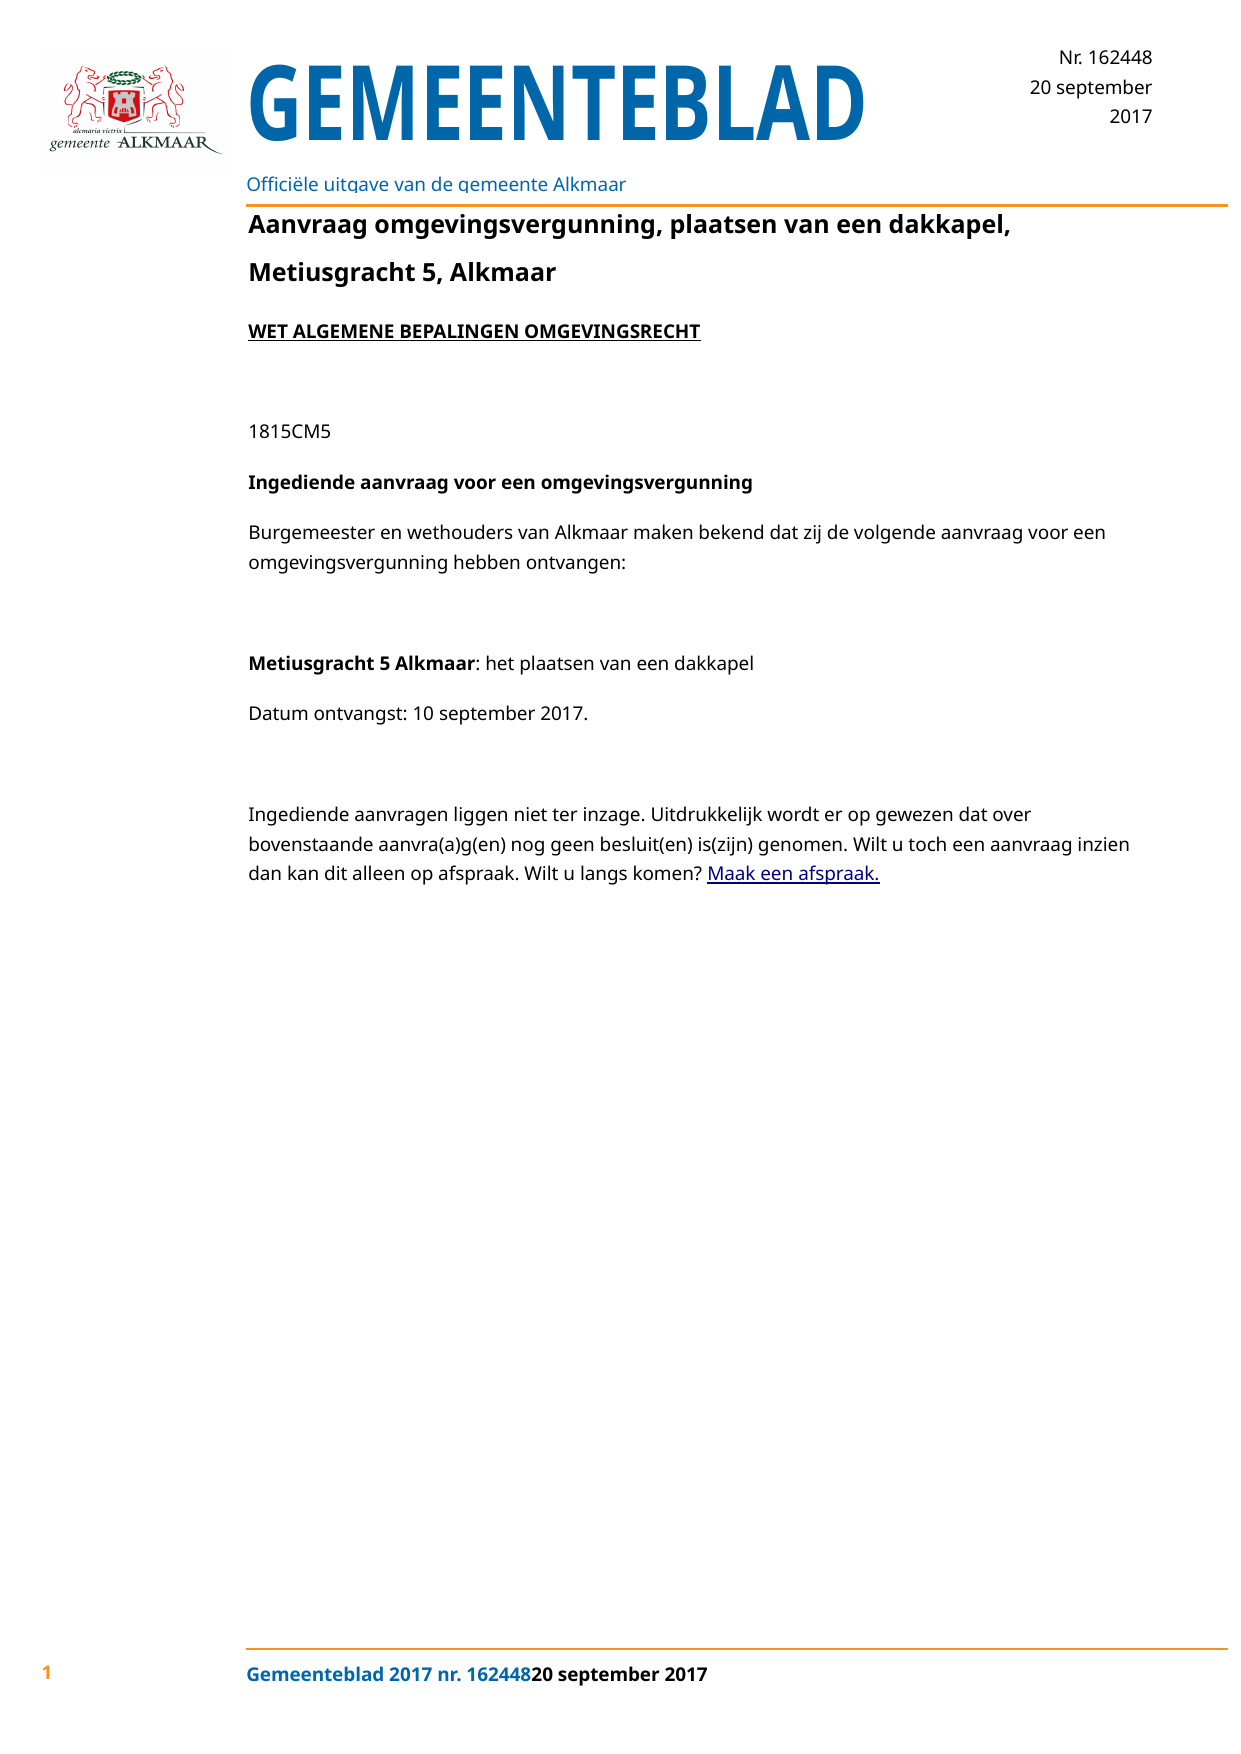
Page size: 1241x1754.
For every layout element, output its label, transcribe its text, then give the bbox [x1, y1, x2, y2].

text 1815CM5 [248, 419, 1152, 444]
text Burgemeester en wethouders van Alkmaar maken bekend dat zij de volgende aanvraag voor een omgevingsvergunning hebben ontvangen: [248, 519, 1152, 575]
text WET ALGEMENE BEPALINGEN OMGEVINGSRECHT [248, 318, 1152, 344]
text Metiusgracht 5 Alkmaar: het plaatsen van een dakkapel [248, 650, 1152, 676]
text Aanvraag omgevingsvergunning, plaatsen van een dakkapel, Metiusgracht 5, Alkmaar [248, 207, 1152, 288]
picture [41, 47, 231, 172]
text Ingediende aanvraag voor een omgevingsvergunning [248, 469, 1152, 495]
text Ingediende aanvragen liggen niet ter inzage. Uitdrukkelijk wordt er op gewezen dat over bovenstaande aanvra(a)g(en) nog geen besluit(en) is(zijn) genomen. Wilt u toch een aanvraag inzien dan kan dit alleen op afspraak. Wilt u langs komen? Maak een afspraak. [248, 801, 1152, 886]
text Datum ontvangst: 10 september 2017. [248, 700, 1152, 726]
